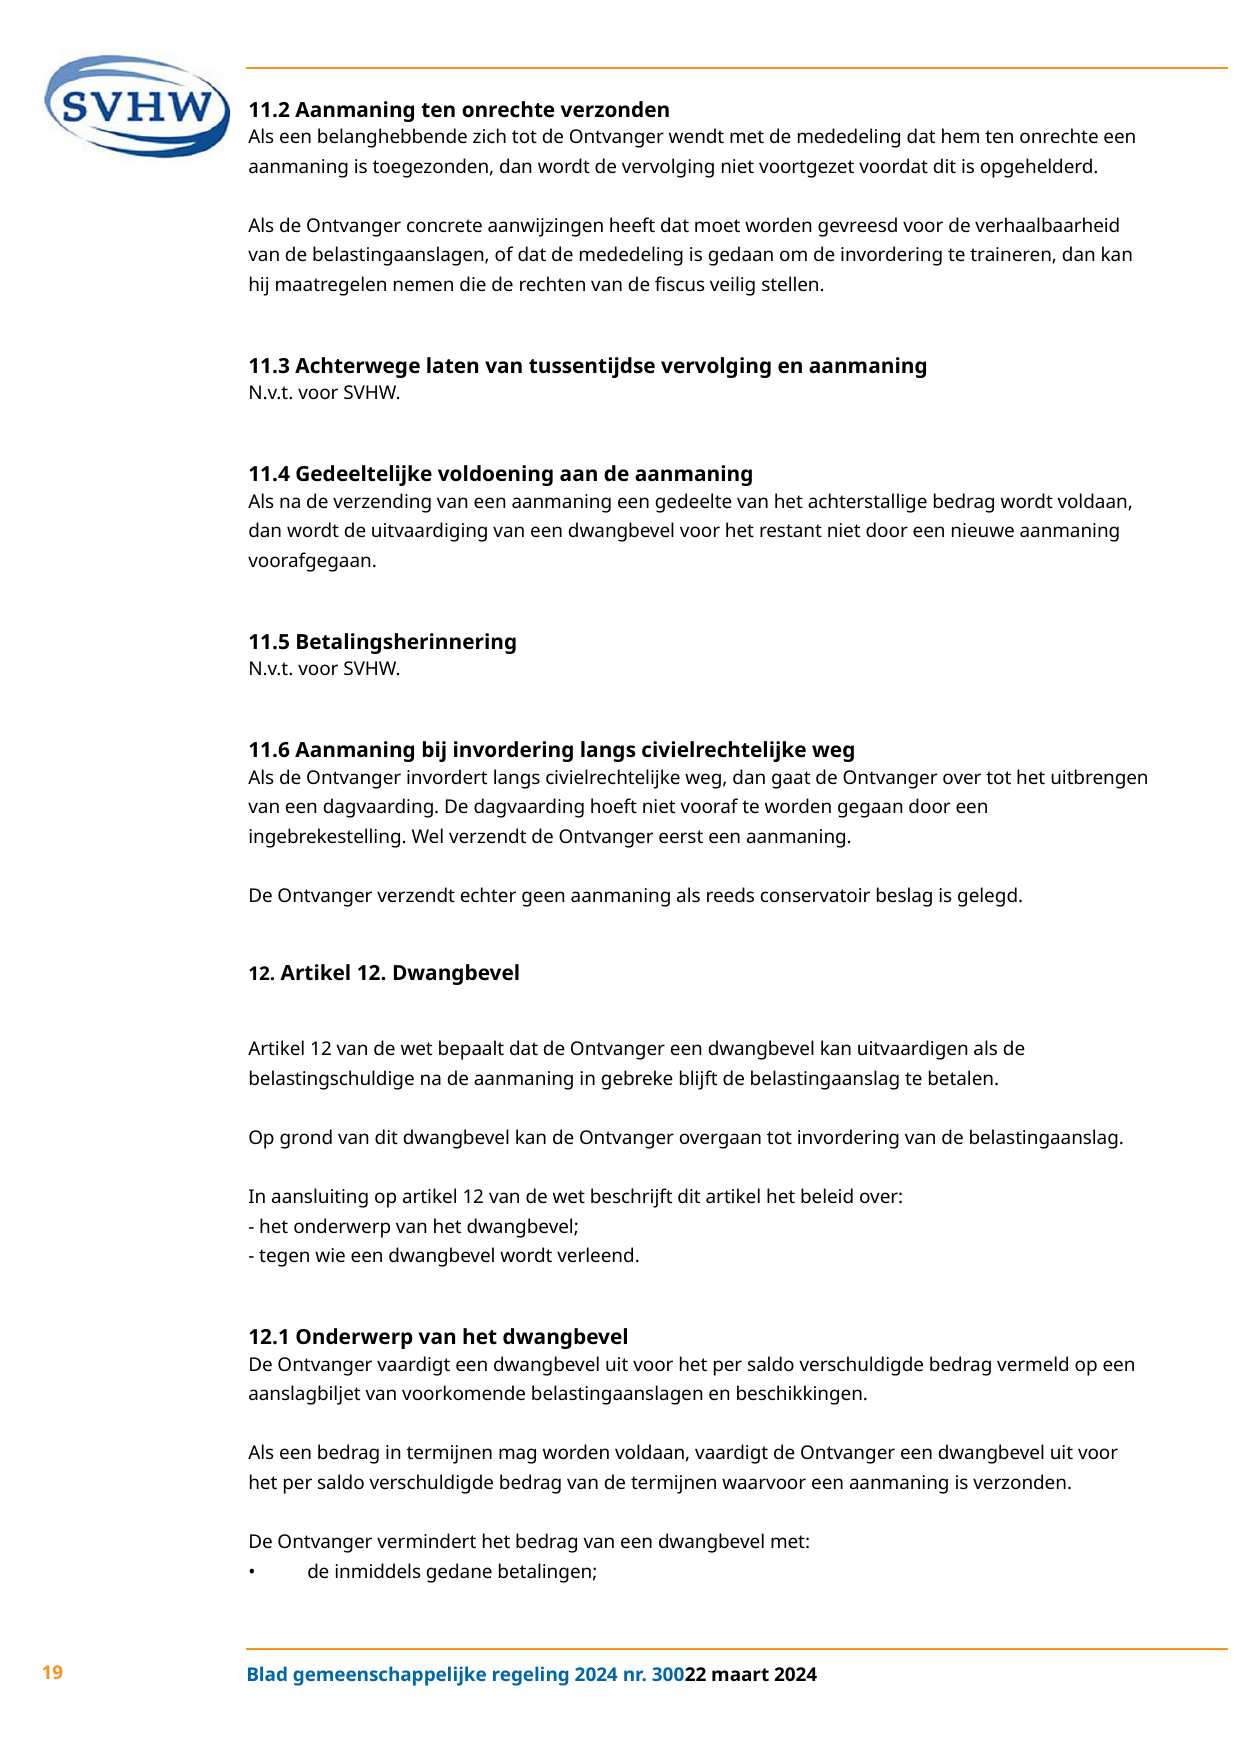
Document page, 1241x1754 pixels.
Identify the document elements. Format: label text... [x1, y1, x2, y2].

text 11.6 Aanmaning bij invordering langs civielrechtelijke weg [248, 736, 1152, 764]
text De Ontvanger vaardigt een dwangbevel uit voor het per saldo verschuldigde bedrag vermeld op een aanslagbiljet van voorkomende belastingaanslagen en beschikkingen. [248, 1351, 1152, 1406]
text - tegen wie een dwangbevel wordt verleend. [248, 1242, 1152, 1268]
text Als een belanghebbende zich tot de Ontvanger wendt met de mededeling dat hem ten onrechte een aanmaning is toegezonden, dan wordt de vervolging niet voortgezet voordat dit is opgehelderd. [248, 123, 1152, 178]
text Als de Ontvanger concrete aanwijzingen heeft dat moet worden gevreesd voor de verhaalbaarheid van de belastingaanslagen, of dat de mededeling is gedaan om de invordering te traineren, dan kan hij maatregelen nemen die de rechten van de fiscus veilig stellen. [248, 212, 1152, 297]
text N.v.t. voor SVHW. [248, 379, 1152, 405]
text Als de Ontvanger invordert langs civielrechtelijke weg, dan gaat de Ontvanger over tot het uitbrengen van een dagvaarding. De dagvaarding hoeft niet vooraf te worden gegaan door een ingebrekestelling. Wel verzendt de Ontvanger eerst een aanmaning. [248, 764, 1152, 849]
text In aansluiting op artikel 12 van de wet beschrijft dit artikel het beleid over: [248, 1183, 1152, 1209]
text N.v.t. voor SVHW. [248, 656, 1152, 681]
text Artikel 12 van de wet bepaalt dat de Ontvanger een dwangbevel kan uitvaardigen als de belastingschuldige na de aanmaning in gebreke blijft de belastingaanslag te betalen. [248, 1035, 1152, 1091]
text 11.5 Betalingsherinnering [248, 627, 1152, 656]
text Als na de verzending van een aanmaning een gedeelte van het achterstallige bedrag wordt voldaan, dan wordt de uitvaardiging van een dwangbevel voor het restant niet door een nieuwe aanmaning voorafgegaan. [248, 488, 1152, 573]
text 11.4 Gedeeltelijke voldoening aan de aanmaning [248, 459, 1152, 488]
text De Ontvanger vermindert het bedrag van een dwangbevel met: [248, 1528, 1152, 1554]
text 11.3 Achterwege laten van tussentijdse vervolging en aanmaning [248, 351, 1152, 379]
text 12.1 Onderwerp van het dwangbevel [248, 1322, 1152, 1351]
text 11.2 Aanmaning ten onrechte verzonden [248, 95, 1152, 123]
picture [41, 47, 231, 172]
list de inmiddels gedane betalingen; [248, 1558, 1152, 1584]
text De Ontvanger verzendt echter geen aanmaning als reeds conservatoir beslag is gelegd. [248, 882, 1152, 908]
text 12. Artikel 12. Dwangbevel [248, 958, 1152, 986]
text Als een bedrag in termijnen mag worden voldaan, vaardigt de Ontvanger een dwangbevel uit voor het per saldo verschuldigde bedrag van de termijnen waarvoor een aanmaning is verzonden. [248, 1439, 1152, 1495]
text Op grond van dit dwangbevel kan de Ontvanger overgaan tot invordering van de belastingaanslag. [248, 1124, 1152, 1150]
text - het onderwerp van het dwangbevel; [248, 1213, 1152, 1238]
